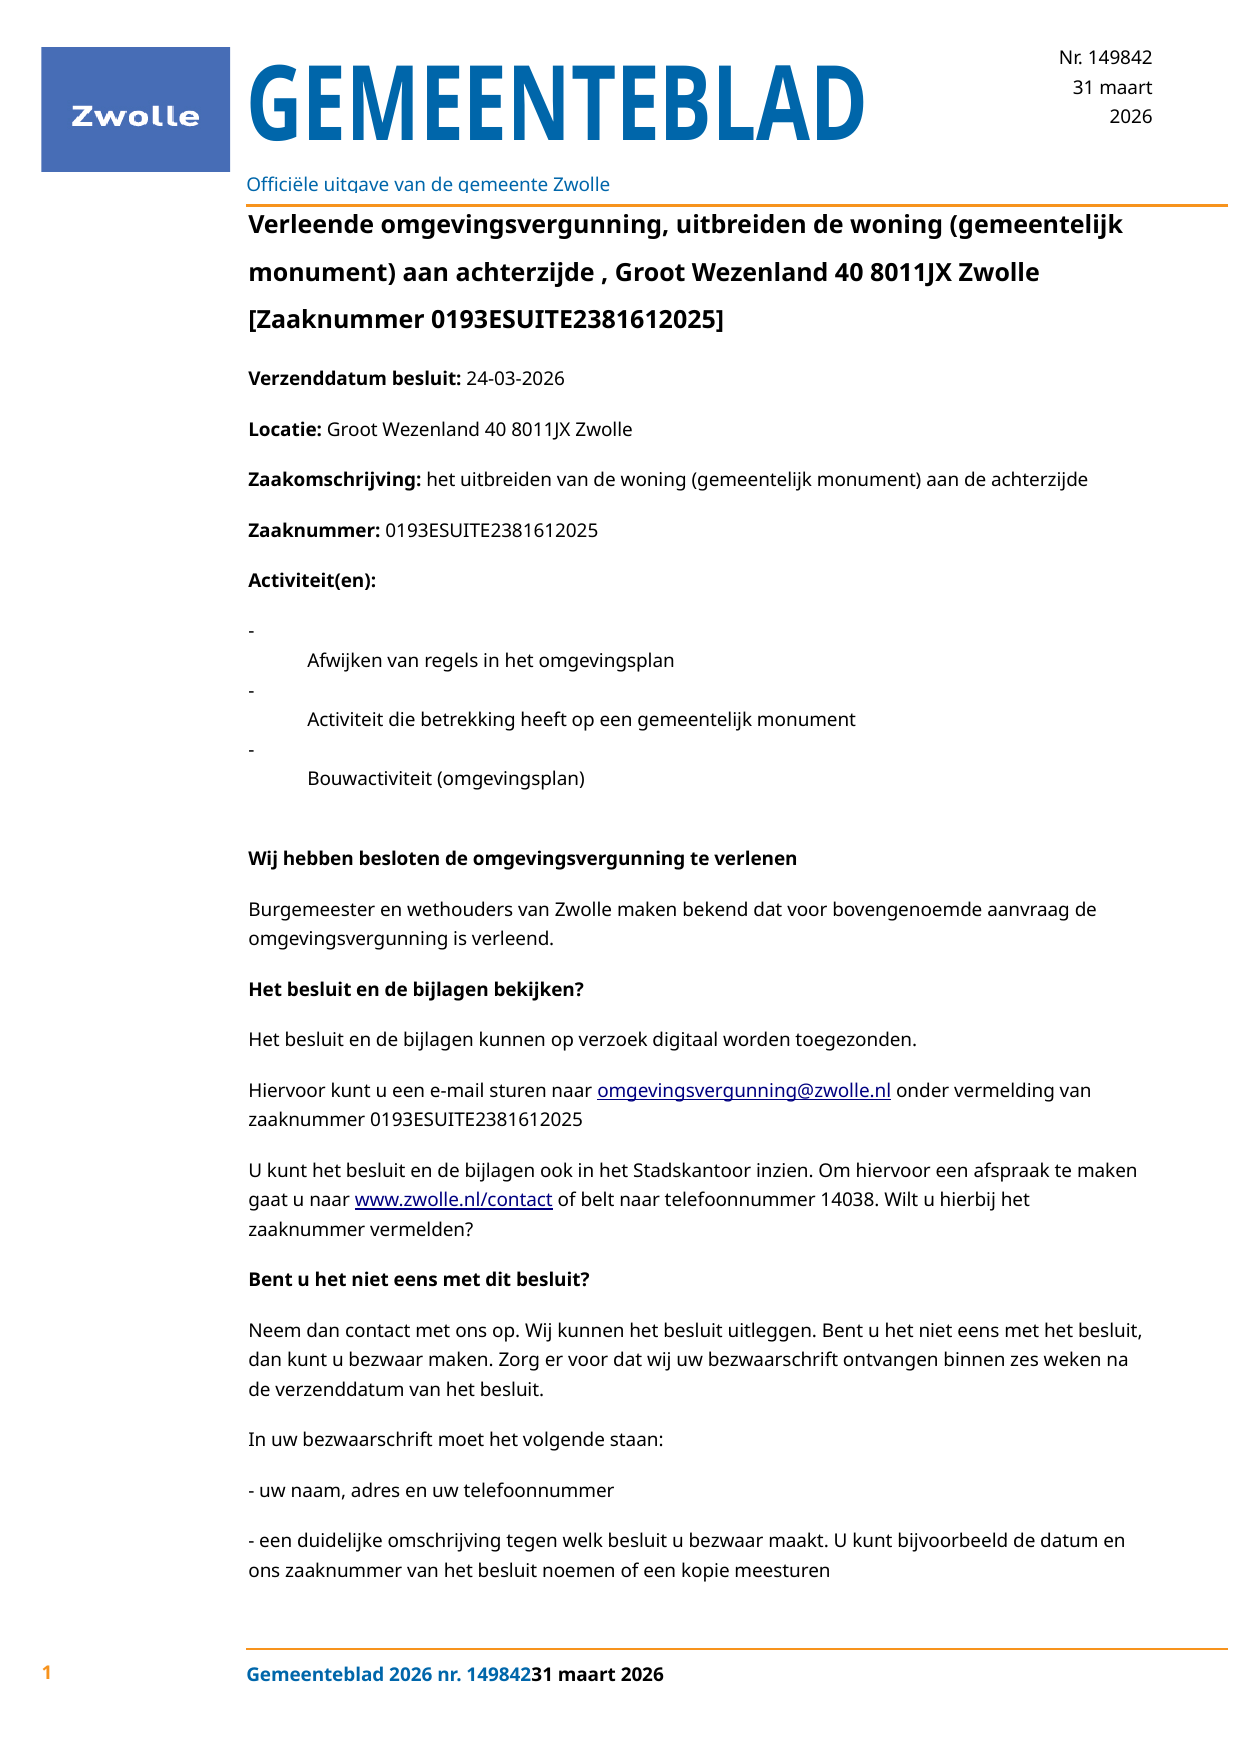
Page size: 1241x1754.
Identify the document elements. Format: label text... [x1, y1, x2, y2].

picture [41, 47, 231, 172]
text Hiervoor kunt u een e-mail sturen naar omgevingsvergunning@zwolle.nl onder vermelding van zaaknummer 0193ESUITE2381612025 [248, 1077, 1152, 1132]
text Verleende omgevingsvergunning, uitbreiden de woning (gemeentelijk monument) aan achterzijde , Groot Wezenland 40 8011JX Zwolle [Zaaknummer 0193ESUITE2381612025] [248, 207, 1152, 336]
text Burgemeester en wethouders van Zwolle maken bekend dat voor bovengenoemde aanvraag de omgevingsvergunning is verleend. [248, 896, 1152, 951]
list Bouwactiviteit (omgevingsplan) [248, 766, 1152, 791]
text Het besluit en de bijlagen kunnen op verzoek digitaal worden toegezonden. [248, 1026, 1152, 1052]
text Locatie: Groot Wezenland 40 8011JX Zwolle [248, 416, 1152, 442]
text Het besluit en de bijlagen bekijken? [248, 976, 1152, 1002]
text U kunt het besluit en de bijlagen ook in het Stadskantoor inzien. Om hiervoor een afspraak te maken gaat u naar www.zwolle.nl/contact of belt naar telefoonnummer 14038. Wilt u hierbij het zaaknummer vermelden? [248, 1157, 1152, 1242]
text Bent u het niet eens met dit besluit? [248, 1266, 1152, 1292]
text Verzenddatum besluit: 24-03-2026 [248, 366, 1152, 391]
text Zaakomschrijving: het uitbreiden van de woning (gemeentelijk monument) aan de achterzijde [248, 466, 1152, 492]
text - een duidelijke omschrijving tegen welk besluit u bezwaar maakt. U kunt bijvoorbeeld de datum en ons zaaknummer van het besluit noemen of een kopie meesturen [248, 1527, 1152, 1582]
text Wij hebben besloten de omgevingsvergunning te verlenen [248, 846, 1152, 871]
list Activiteit die betrekking heeft op een gemeentelijk monument [248, 706, 1152, 732]
text In uw bezwaarschrift moet het volgende staan: [248, 1426, 1152, 1452]
text Neem dan contact met ons op. Wij kunnen het besluit uitleggen. Bent u het niet eens met het besluit, dan kunt u bezwaar maken. Zorg er voor dat wij uw bezwaarschrift ontvangen binnen zes weken na de verzenddatum van het besluit. [248, 1317, 1152, 1402]
text - uw naam, adres en uw telefoonnummer [248, 1477, 1152, 1502]
list Afwijken van regels in het omgevingsplan [248, 647, 1152, 673]
text Zaaknummer: 0193ESUITE2381612025 [248, 517, 1152, 542]
text Activiteit(en): [248, 567, 1152, 593]
